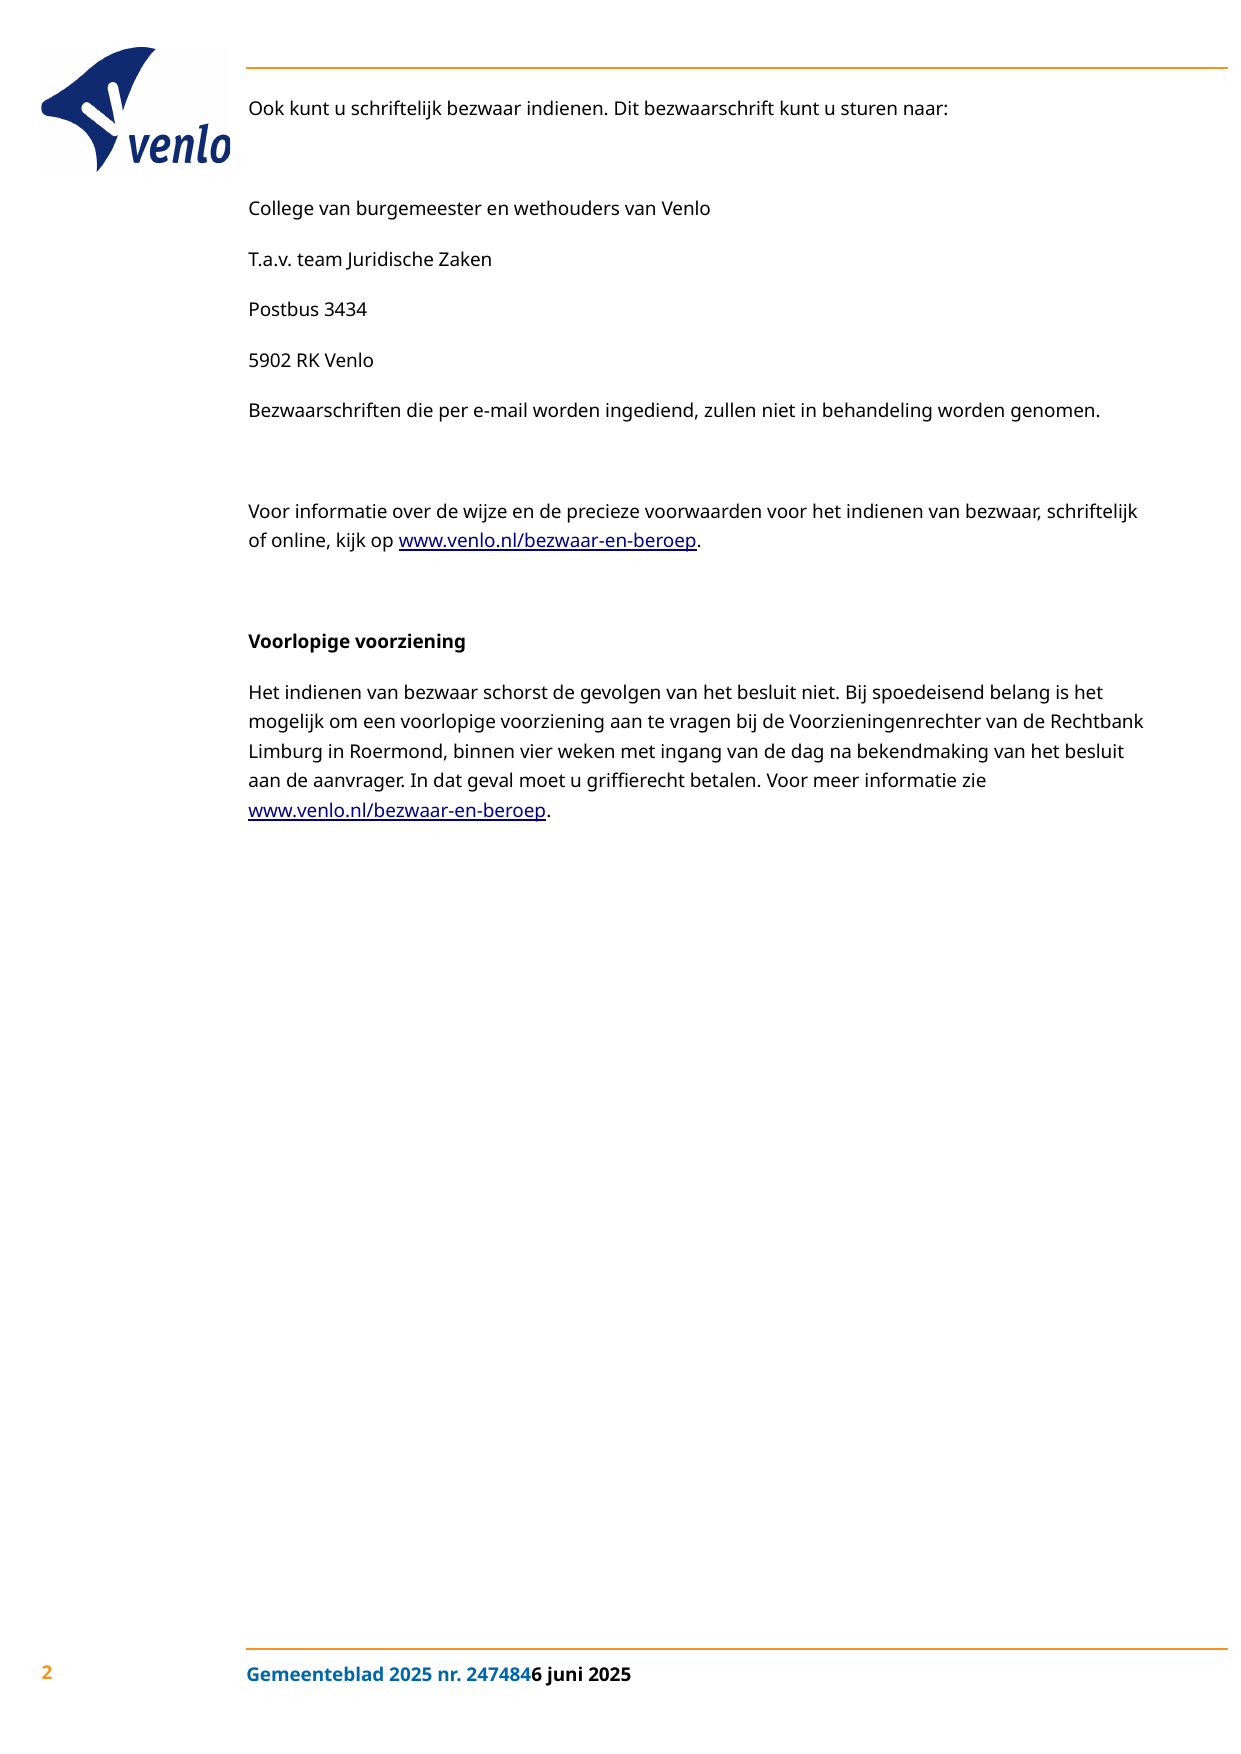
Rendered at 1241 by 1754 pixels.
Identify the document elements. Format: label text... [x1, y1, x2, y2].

text T.a.v. team Juridische Zaken [248, 246, 1152, 272]
text Het indienen van bezwaar schorst de gevolgen van het besluit niet. Bij spoedeisend belang is het mogelijk om een voorlopige voorziening aan te vragen bij de Voorzieningenrechter van de Rechtbank Limburg in Roermond, binnen vier weken met ingang van de dag na bekendmaking van het besluit aan de aanvrager. In dat geval moet u griffierecht betalen. Voor meer informatie zie www.venlo.nl/bezwaar-en-beroep. [248, 679, 1152, 823]
picture [41, 47, 231, 172]
text Ook kunt u schriftelijk bezwaar indienen. Dit bezwaarschrift kunt u sturen naar: [248, 95, 1152, 121]
text Voorlopige voorziening [248, 628, 1152, 654]
text Bezwaarschriften die per e-mail worden ingediend, zullen niet in behandeling worden genomen. [248, 397, 1152, 423]
text Voor informatie over de wijze en de precieze voorwaarden voor het indienen van bezwaar, schriftelijk of online, kijk op www.venlo.nl/bezwaar-en-beroep. [248, 498, 1152, 553]
text College van burgemeester en wethouders van Venlo [248, 196, 1152, 221]
text Postbus 3434 [248, 296, 1152, 322]
text 5902 RK Venlo [248, 347, 1152, 373]
